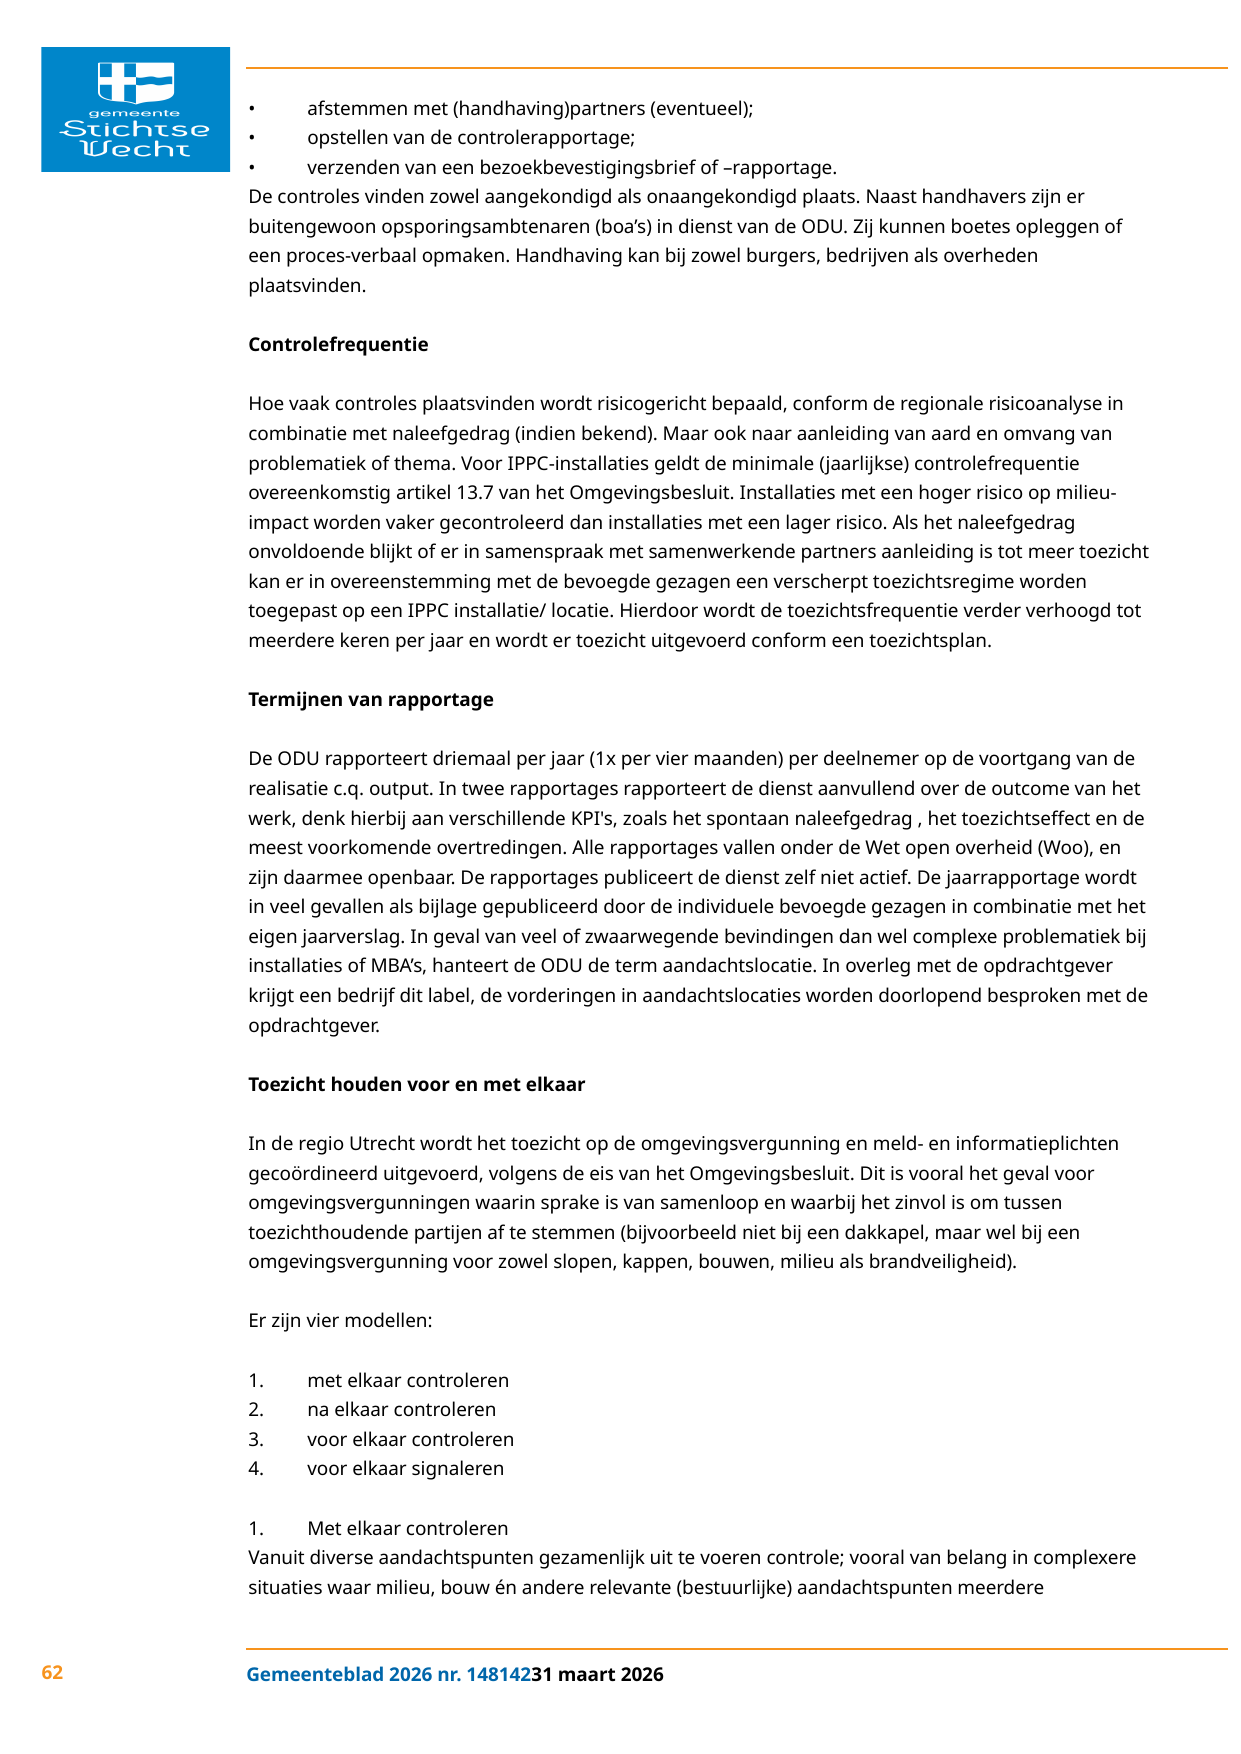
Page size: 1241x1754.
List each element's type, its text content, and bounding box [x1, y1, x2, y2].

list Met elkaar controleren [248, 1515, 1152, 1541]
list voor elkaar controleren [248, 1426, 1152, 1452]
picture [99, 63, 135, 101]
list verzenden van een bezoekbevestigingsbrief of –rapportage. [248, 154, 1152, 180]
text Hoe vaak controles plaatsvinden wordt risicogericht bepaald, conform de regionale risicoanalyse in combinatie met naleefgedrag (indien bekend). Maar ook naar aanleiding van aard en omvang van problematiek of thema. Voor IPPC-installaties geldt de minimale (jaarlijkse) controlefrequentie overeenkomstig artikel 13.7 van het Omgevingsbesluit. Installaties met een hoger risico op milieu-impact worden vaker gecontroleerd dan installaties met een lager risico. Als het naleefgedrag onvoldoende blijkt of er in samenspraak met samenwerkende partners aanleiding is tot meer toezicht kan er in overeenstemming met de bevoegde gezagen een verscherpt toezichtsregime worden toegepast op een IPPC installatie/ locatie. Hierdoor wordt de toezichtsfrequentie verder verhoogd tot meerdere keren per jaar en wordt er toezicht uitgevoerd conform een toezichtsplan. [248, 391, 1152, 653]
text Er zijn vier modellen: [248, 1308, 1152, 1333]
list afstemmen met (handhaving)partners (eventueel); [248, 95, 1152, 121]
list voor elkaar signaleren [248, 1456, 1152, 1481]
picture [137, 63, 174, 103]
list opstellen van de controlerapportage; [248, 124, 1152, 150]
text Vanuit diverse aandachtspunten gezamenlijk uit te voeren controle; vooral van belang in complexere situaties waar milieu, bouw én andere relevante (bestuurlijke) aandachtspunten meerdere [248, 1544, 1152, 1600]
text Termijnen van rapportage [248, 686, 1152, 712]
text De ODU rapporteert driemaal per jaar (1x per vier maanden) per deelnemer op de voortgang van de realisatie c.q. output. In twee rapportages rapporteert de dienst aanvullend over de outcome van het werk, denk hierbij aan verschillende KPI's, zoals het spontaan naleefgedrag , het toezichtseffect en de meest voorkomende overtredingen. Alle rapportages vallen onder de Wet open overheid (Woo), en zijn daarmee openbaar. De rapportages publiceert de dienst zelf niet actief. De jaarrapportage wordt in veel gevallen als bijlage gepubliceerd door de individuele bevoegde gezagen in combinatie met het eigen jaarverslag. In geval van veel of zwaarwegende bevindingen dan wel complexe problematiek bij installaties of MBA’s, hanteert de ODU de term aandachtslocatie. In overleg met de opdrachtgever krijgt een bedrijf dit label, de vorderingen in aandachtslocaties worden doorlopend besproken met de opdrachtgever. [248, 746, 1152, 1038]
text Controlefrequentie [248, 331, 1152, 357]
list met elkaar controleren [248, 1367, 1152, 1393]
list na elkaar controleren [248, 1396, 1152, 1422]
text In de regio Utrecht wordt het toezicht op de omgevingsvergunning en meld- en informatieplichten gecoördineerd uitgevoerd, volgens de eis van het Omgevingsbesluit. Dit is vooral het geval voor omgevingsvergunningen waarin sprake is van samenloop en waarbij het zinvol is om tussen toezichthoudende partijen af te stemmen (bijvoorbeeld niet bij een dakkapel, maar wel bij een omgevingsvergunning voor zowel slopen, kappen, bouwen, milieu als brandveiligheid). [248, 1130, 1152, 1274]
text Toezicht houden voor en met elkaar [248, 1071, 1152, 1097]
text De controles vinden zowel aangekondigd als onaangekondigd plaats. Naast handhavers zijn er buitengewoon opsporingsambtenaren (boa’s) in dienst van de ODU. Zij kunnen boetes opleggen of een proces-verbaal opmaken. Handhaving kan bij zowel burgers, bedrijven als overheden plaatsvinden. [248, 183, 1152, 298]
